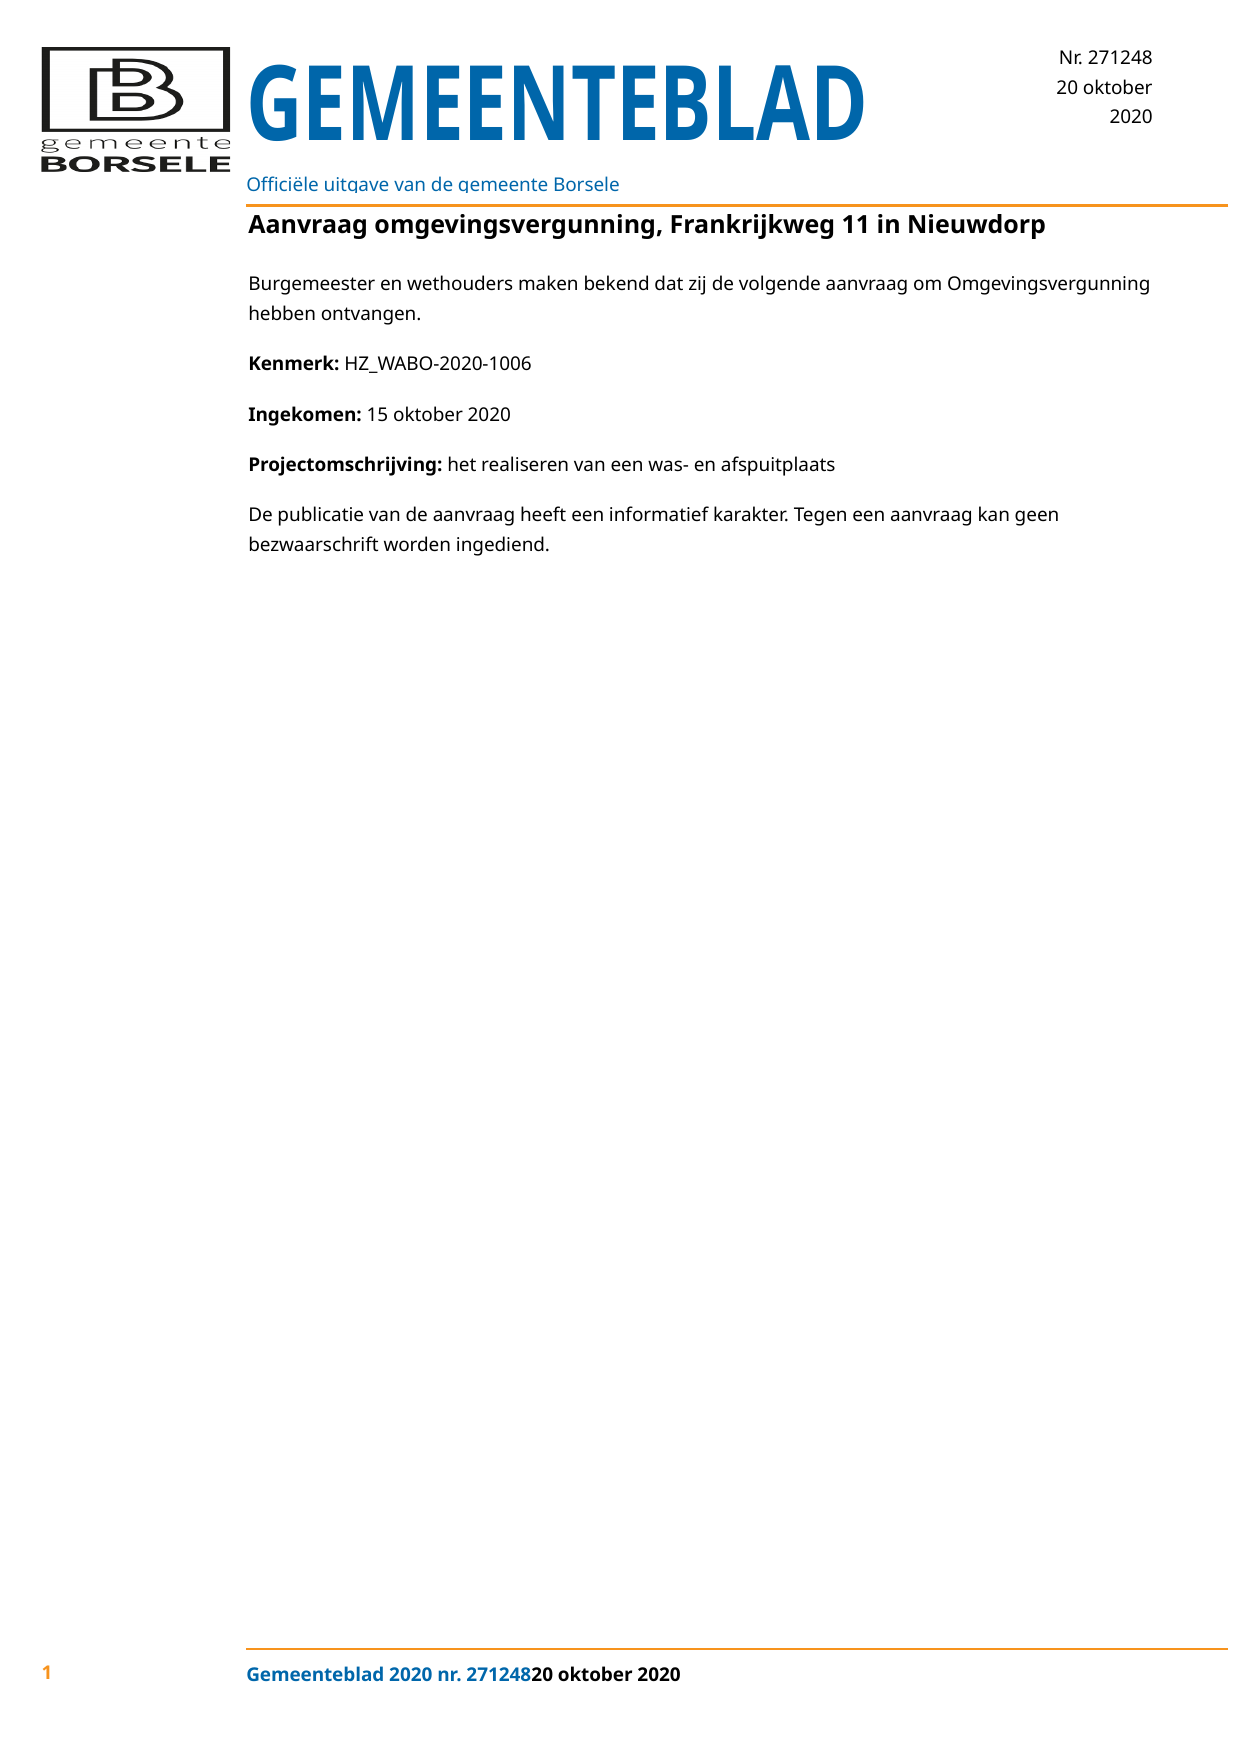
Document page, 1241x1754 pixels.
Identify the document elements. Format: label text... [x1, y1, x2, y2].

text Projectomschrijving: het realiseren van een was- en afspuitplaats [248, 451, 1152, 477]
text Aanvraag omgevingsvergunning, Frankrijkweg 11 in Nieuwdorp [248, 207, 1152, 241]
picture [41, 47, 231, 172]
text Burgemeester en wethouders maken bekend dat zij de volgende aanvraag om Omgevingsvergunning hebben ontvangen. [248, 270, 1152, 326]
text Ingekomen: 15 oktober 2020 [248, 401, 1152, 426]
text De publicatie van de aanvraag heeft een informatief karakter. Tegen een aanvraag kan geen bezwaarschrift worden ingediend. [248, 502, 1152, 557]
text Kenmerk: HZ_WABO-2020-1006 [248, 350, 1152, 376]
